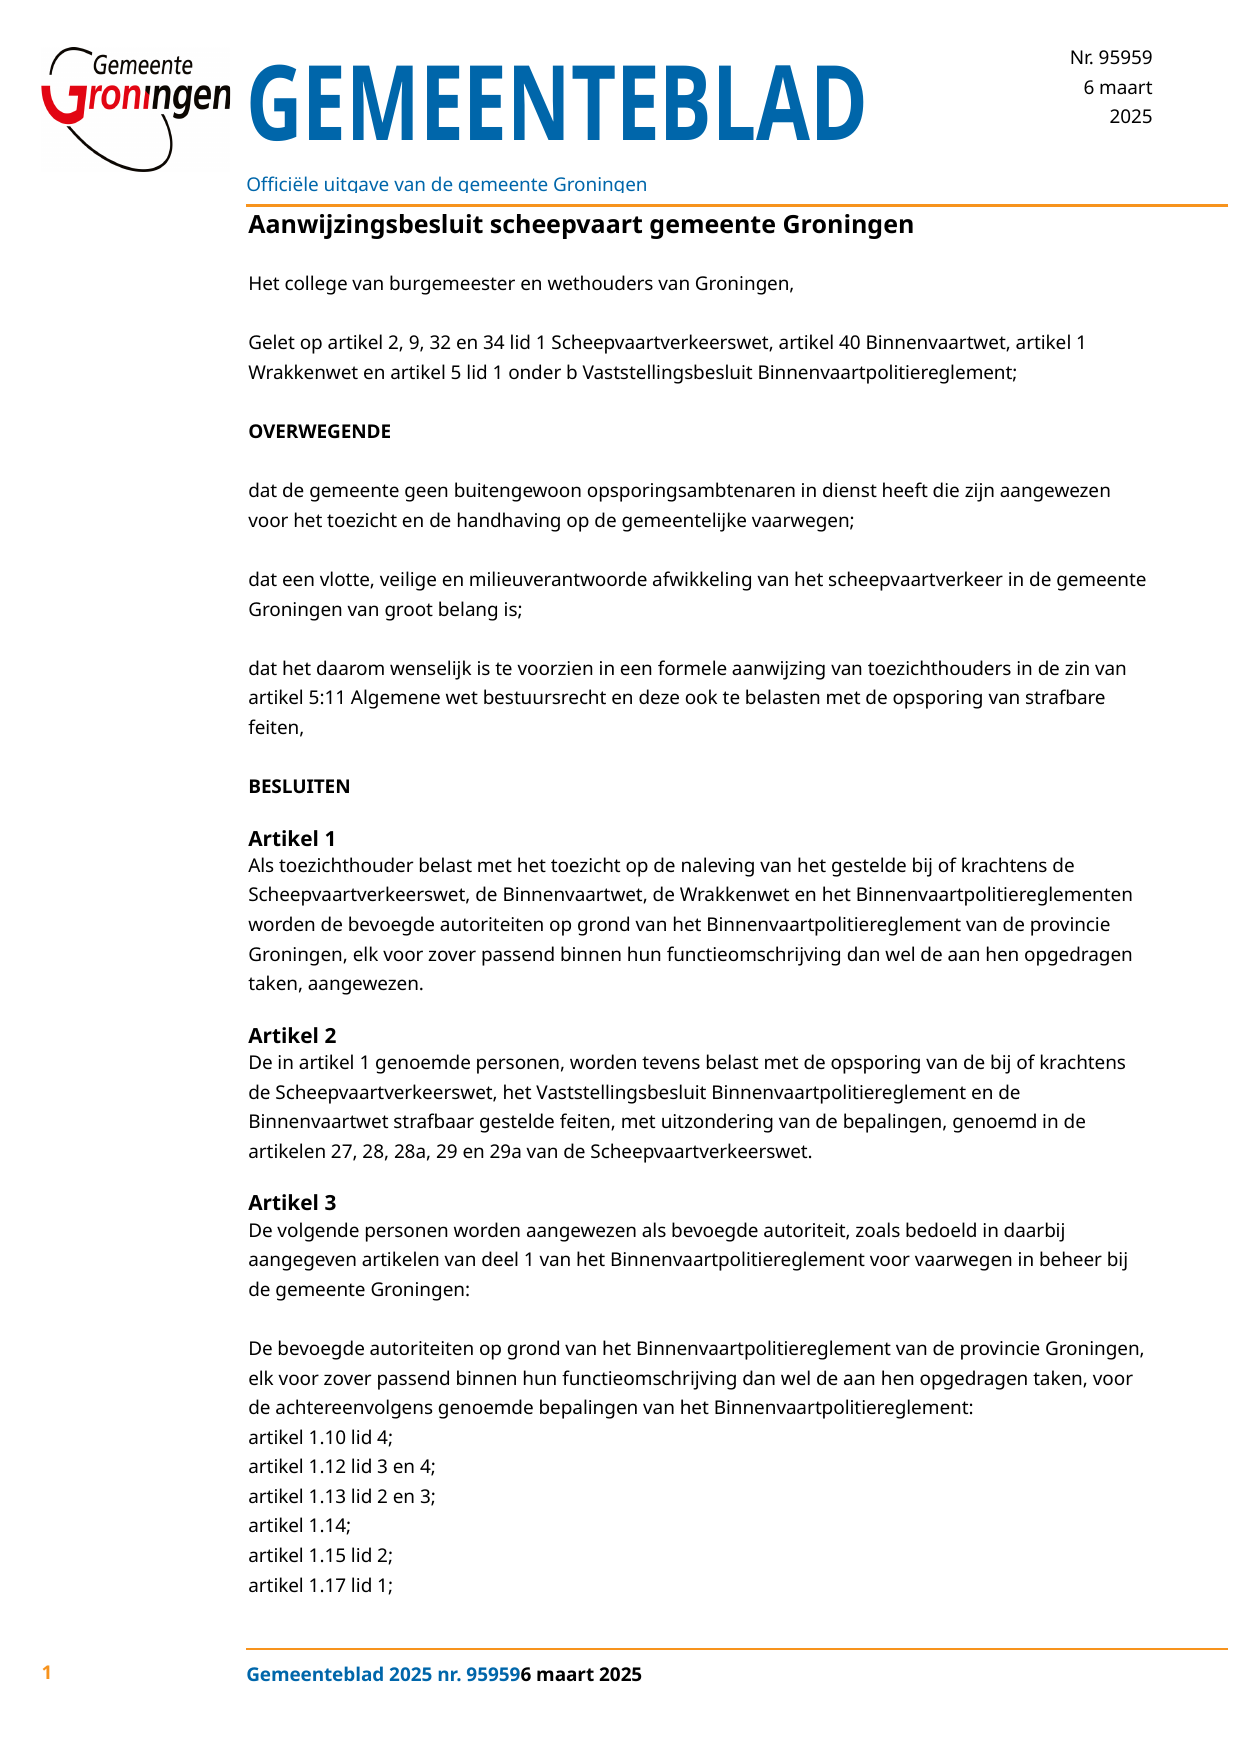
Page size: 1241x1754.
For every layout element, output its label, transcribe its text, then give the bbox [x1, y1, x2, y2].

text artikel 1.10 lid 4; [248, 1424, 1152, 1450]
text Gelet op artikel 2, 9, 32 en 34 lid 1 Scheepvaartverkeerswet, artikel 40 Binnenvaartwet, artikel 1 Wrakkenwet en artikel 5 lid 1 onder b Vaststellingsbesluit Binnenvaartpolitiereglement; [248, 329, 1152, 385]
text De in artikel 1 genoemde personen, worden tevens belast met de opsporing van de bij of krachtens de Scheepvaartverkeerswet, het Vaststellingsbesluit Binnenvaartpolitiereglement en de Binnenvaartwet strafbaar gestelde feiten, met uitzondering van de bepalingen, genoemd in de artikelen 27, 28, 28a, 29 en 29a van de Scheepvaartverkeerswet. [248, 1049, 1152, 1164]
text OVERWEGENDE [248, 418, 1152, 444]
text artikel 1.14; [248, 1513, 1152, 1538]
text De volgende personen worden aangewezen als bevoegde autoriteit, zoals bedoeld in daarbij aangegeven artikelen van deel 1 van het Binnenvaartpolitiereglement voor vaarwegen in beheer bij de gemeente Groningen: [248, 1217, 1152, 1302]
text dat het daarom wenselijk is te voorzien in een formele aanwijzing van toezichthouders in de zin van artikel 5:11 Algemene wet bestuursrecht en deze ook te belasten met de opsporing van strafbare feiten, [248, 655, 1152, 740]
picture [41, 47, 231, 172]
text Artikel 3 [248, 1188, 1152, 1217]
text Aanwijzingsbesluit scheepvaart gemeente Groningen [248, 207, 1152, 241]
text Artikel 2 [248, 1021, 1152, 1049]
text De bevoegde autoriteiten op grond van het Binnenvaartpolitiereglement van de provincie Groningen, elk voor zover passend binnen hun functieomschrijving dan wel de aan hen opgedragen taken, voor de achtereenvolgens genoemde bepalingen van het Binnenvaartpolitiereglement: [248, 1335, 1152, 1420]
text dat de gemeente geen buitengewoon opsporingsambtenaren in dienst heeft die zijn aangewezen voor het toezicht en de handhaving op de gemeentelijke vaarwegen; [248, 477, 1152, 533]
text artikel 1.15 lid 2; [248, 1542, 1152, 1568]
text Artikel 1 [248, 824, 1152, 852]
text Als toezichthouder belast met het toezicht op de naleving van het gestelde bij of krachtens de Scheepvaartverkeerswet, de Binnenvaartwet, de Wrakkenwet en het Binnenvaartpolitiereglementen worden de bevoegde autoriteiten op grond van het Binnenvaartpolitiereglement van de provincie Groningen, elk voor zover passend binnen hun functieomschrijving dan wel de aan hen opgedragen taken, aangewezen. [248, 852, 1152, 996]
text BESLUITEN [248, 773, 1152, 799]
text artikel 1.17 lid 1; [248, 1572, 1152, 1598]
text Het college van burgemeester en wethouders van Groningen, [248, 270, 1152, 296]
text artikel 1.12 lid 3 en 4; [248, 1453, 1152, 1479]
text dat een vlotte, veilige en milieuverantwoorde afwikkeling van het scheepvaartverkeer in de gemeente Groningen van groot belang is; [248, 566, 1152, 621]
text artikel 1.13 lid 2 en 3; [248, 1483, 1152, 1509]
